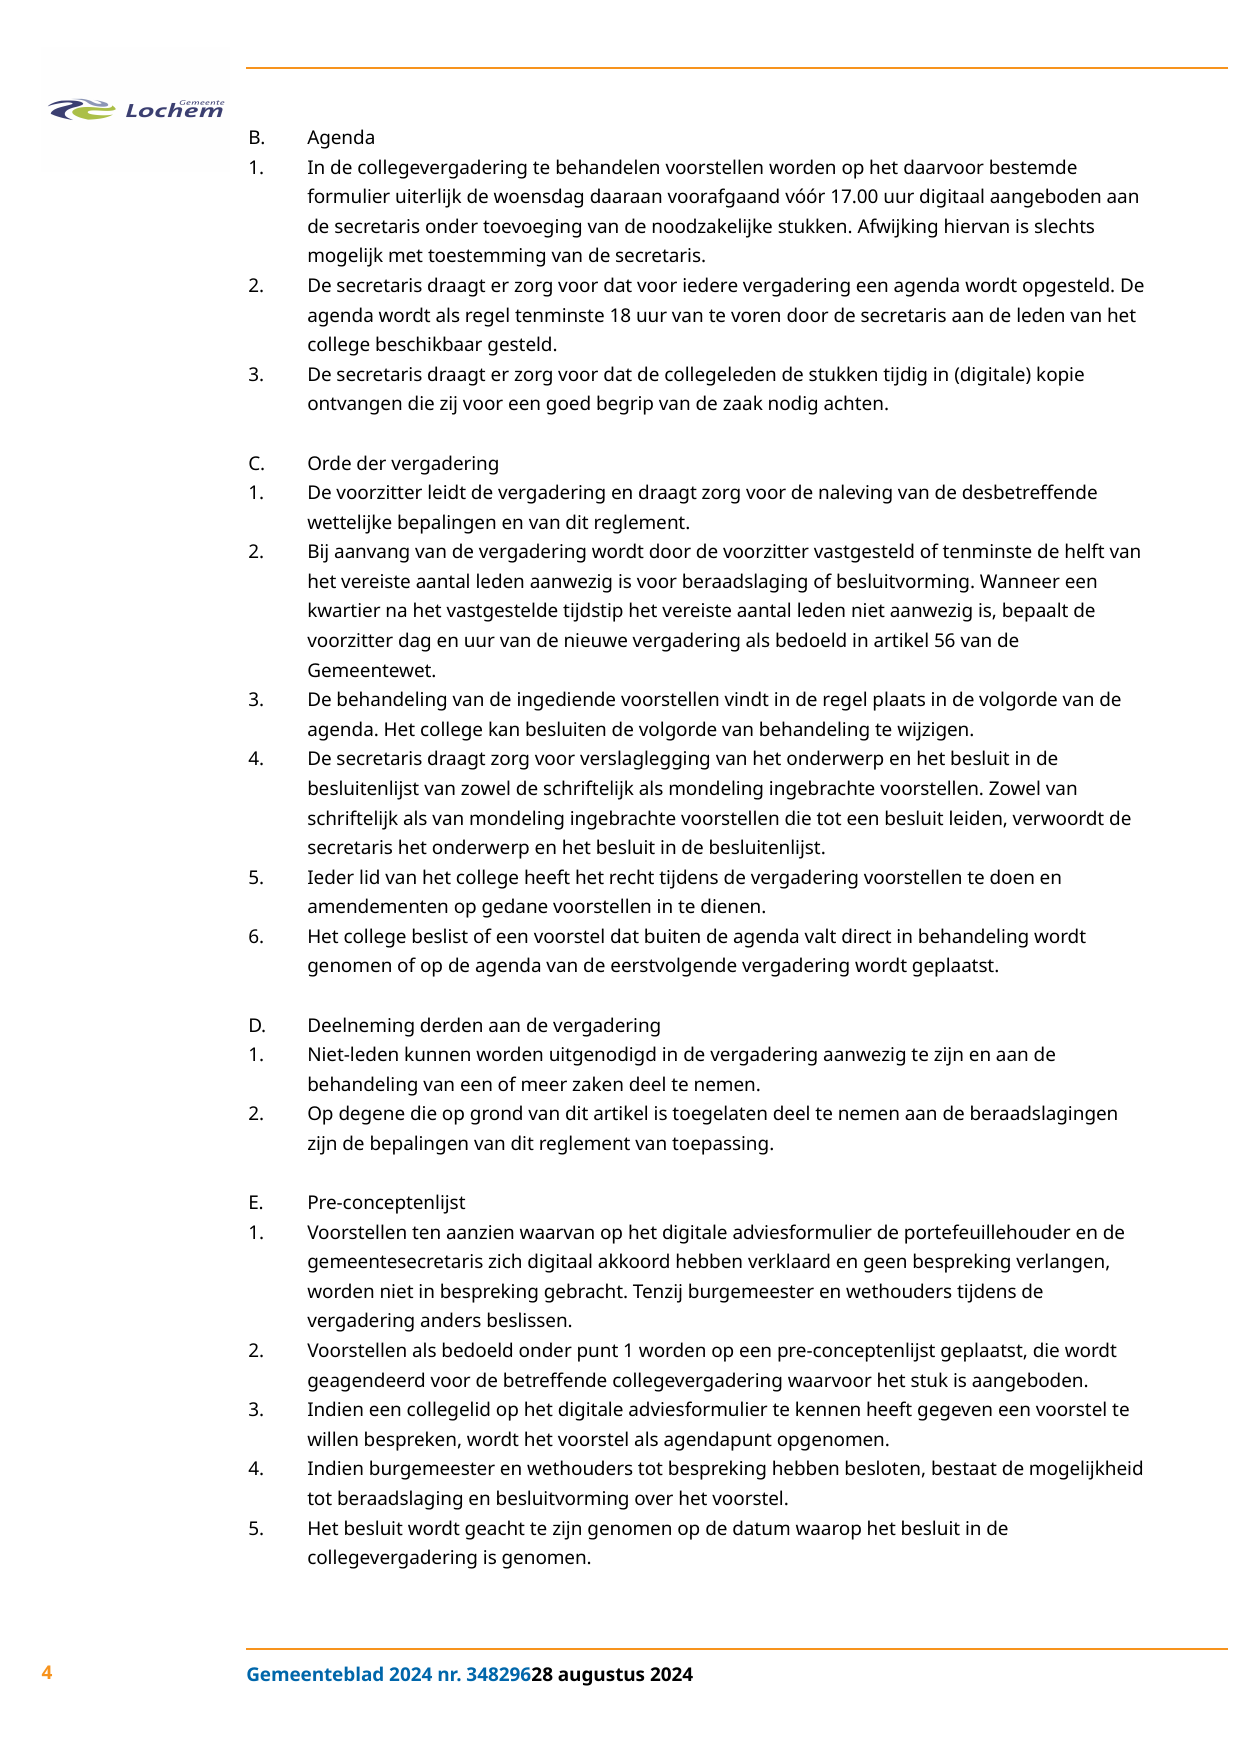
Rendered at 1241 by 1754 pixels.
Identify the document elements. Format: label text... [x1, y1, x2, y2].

list Niet-leden kunnen worden uitgenodigd in de vergadering aanwezig te zijn en aan de behandeling van een of meer zaken deel te nemen. [248, 1041, 1152, 1097]
list Orde der vergadering [248, 450, 1152, 476]
list In de collegevergadering te behandelen voorstellen worden op het daarvoor bestemde formulier uiterlijk de woensdag daaraan voorafgaand vóór 17.00 uur digitaal aangeboden aan de secretaris onder toevoeging van de noodzakelijke stukken. Afwijking hiervan is slechts mogelijk met toestemming van de secretaris. [248, 154, 1152, 268]
list Op degene die op grond van dit artikel is toegelaten deel te nemen aan de beraadslagingen zijn de bepalingen van dit reglement van toepassing. [248, 1101, 1152, 1156]
picture [41, 47, 231, 172]
list Indien een collegelid op het digitale adviesformulier te kennen heeft gegeven een voorstel te willen bespreken, wordt het voorstel als agendapunt opgenomen. [248, 1396, 1152, 1452]
list Bij aanvang van de vergadering wordt door de voorzitter vastgesteld of tenminste de helft van het vereiste aantal leden aanwezig is voor beraadslaging of besluitvorming. Wanneer een kwartier na het vastgestelde tijdstip het vereiste aantal leden niet aanwezig is, bepaalt de voorzitter dag en uur van de nieuwe vergadering als bedoeld in artikel 56 van de Gemeentewet. [248, 538, 1152, 683]
list Agenda [248, 124, 1152, 150]
list Ieder lid van het college heeft het recht tijdens de vergadering voorstellen te doen en amendementen op gedane voorstellen in te dienen. [248, 864, 1152, 919]
list Deelneming derden aan de vergadering [248, 1012, 1152, 1038]
list Voorstellen als bedoeld onder punt 1 worden op een pre-conceptenlijst geplaatst, die wordt geagendeerd voor de betreffende collegevergadering waarvoor het stuk is aangeboden. [248, 1337, 1152, 1393]
list De secretaris draagt zorg voor verslaglegging van het onderwerp en het besluit in de besluitenlijst van zowel de schriftelijk als mondeling ingebrachte voorstellen. Zowel van schriftelijk als van mondeling ingebrachte voorstellen die tot een besluit leiden, verwoordt de secretaris het onderwerp en het besluit in de besluitenlijst. [248, 746, 1152, 860]
list De secretaris draagt er zorg voor dat de collegeleden de stukken tijdig in (digitale) kopie ontvangen die zij voor een goed begrip van de zaak nodig achten. [248, 361, 1152, 416]
list De voorzitter leidt de vergadering en draagt zorg voor de naleving van de desbetreffende wettelijke bepalingen en van dit reglement. [248, 479, 1152, 535]
list Het college beslist of een voorstel dat buiten de agenda valt direct in behandeling wordt genomen of op de agenda van de eerstvolgende vergadering wordt geplaatst. [248, 923, 1152, 978]
list Het besluit wordt geacht te zijn genomen op de datum waarop het besluit in de collegevergadering is genomen. [248, 1515, 1152, 1570]
list Indien burgemeester en wethouders tot bespreking hebben besloten, bestaat de mogelijkheid tot beraadslaging en besluitvorming over het voorstel. [248, 1456, 1152, 1511]
list Pre-conceptenlijst [248, 1189, 1152, 1215]
list Voorstellen ten aanzien waarvan op het digitale adviesformulier de portefeuillehouder en de gemeentesecretaris zich digitaal akkoord hebben verklaard en geen bespreking verlangen, worden niet in bespreking gebracht. Tenzij burgemeester en wethouders tijdens de vergadering anders beslissen. [248, 1219, 1152, 1333]
list De secretaris draagt er zorg voor dat voor iedere vergadering een agenda wordt opgesteld. De agenda wordt als regel tenminste 18 uur van te voren door de secretaris aan de leden van het college beschikbaar gesteld. [248, 272, 1152, 357]
list De behandeling van de ingediende voorstellen vindt in de regel plaats in de volgorde van de agenda. Het college kan besluiten de volgorde van behandeling te wijzigen. [248, 686, 1152, 742]
